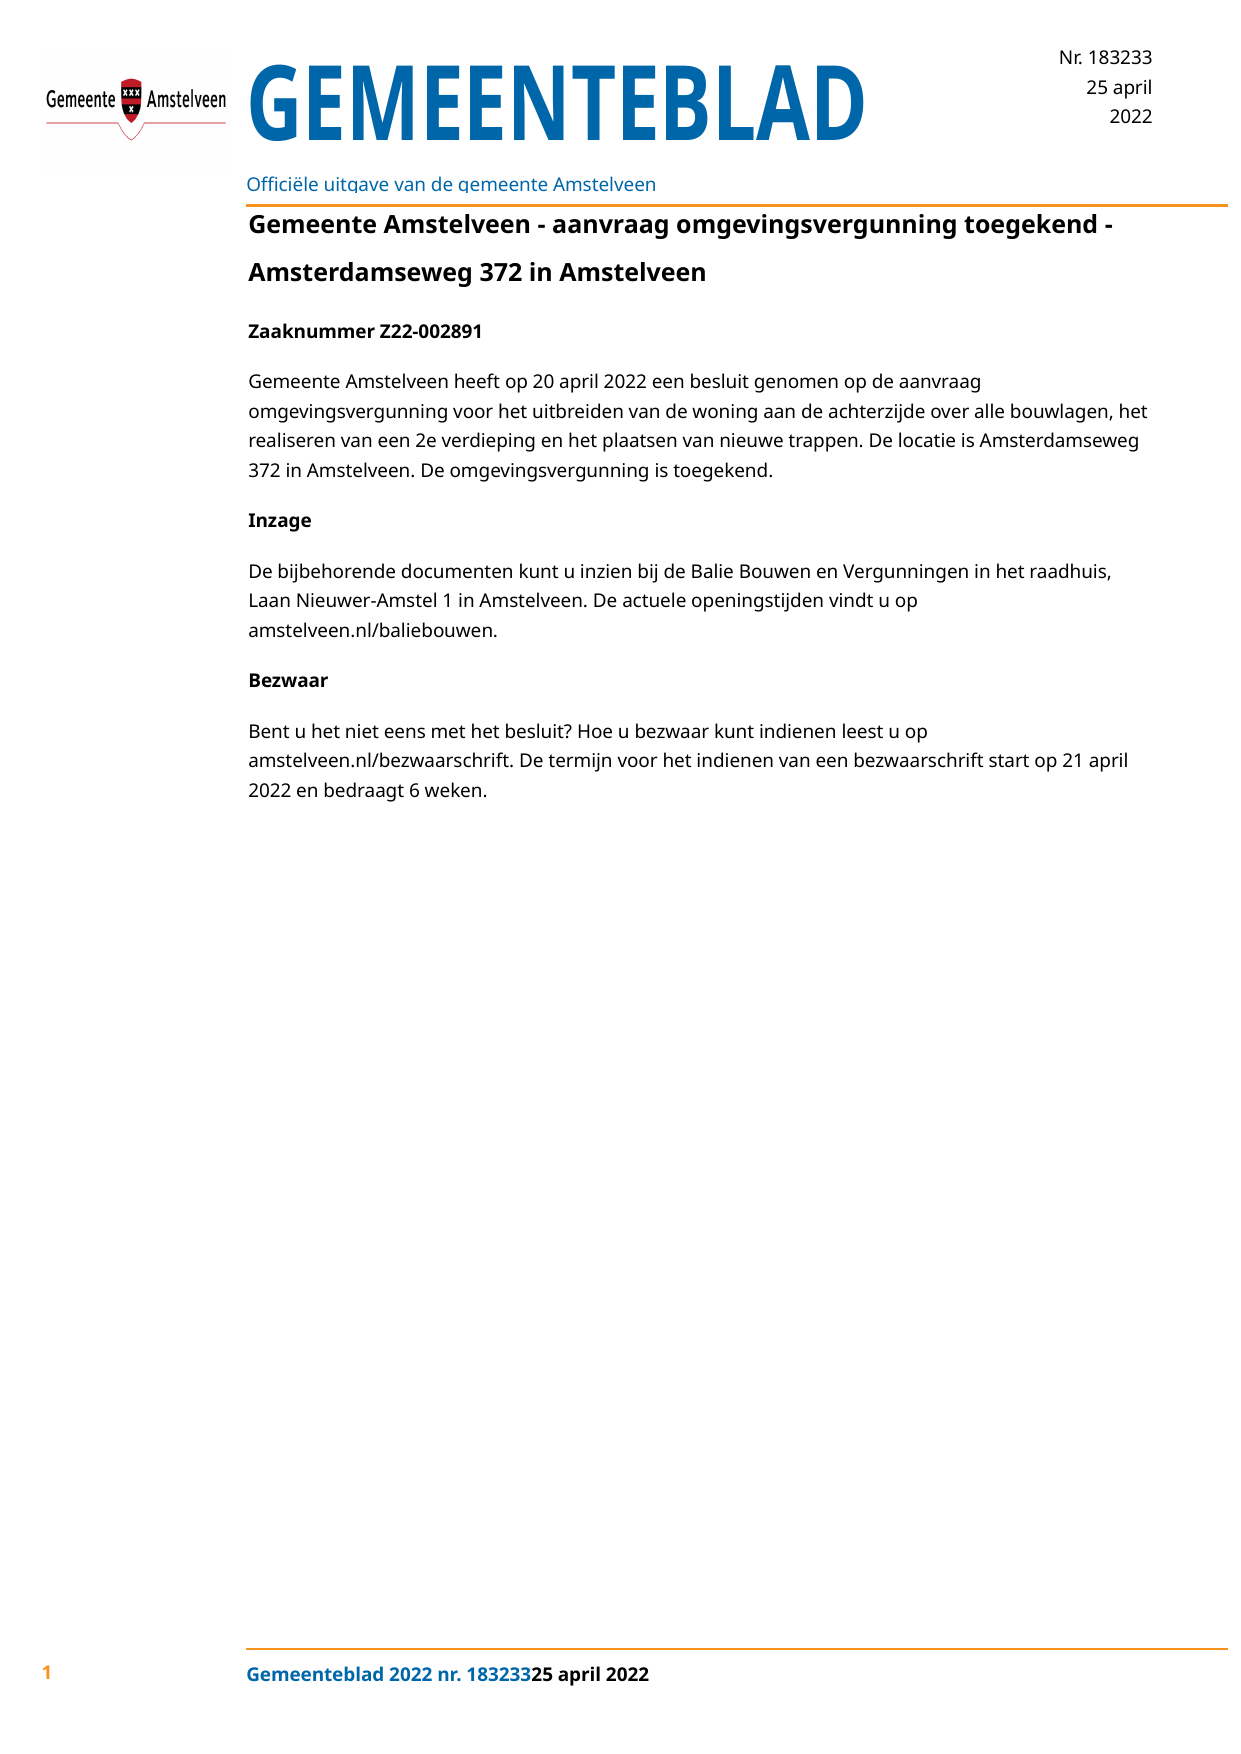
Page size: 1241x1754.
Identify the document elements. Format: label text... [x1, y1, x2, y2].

text De bijbehorende documenten kunt u inzien bij de Balie Bouwen en Vergunningen in het raadhuis, Laan Nieuwer-Amstel 1 in Amstelveen. De actuele openingstijden vindt u op amstelveen.nl/baliebouwen. [248, 558, 1152, 643]
text Bent u het niet eens met het besluit? Hoe u bezwaar kunt indienen leest u op amstelveen.nl/bezwaarschrift. De termijn voor het indienen van een bezwaarschrift start op 21 april 2022 en bedraagt 6 weken. [248, 718, 1152, 803]
text Zaaknummer Z22-002891 [248, 318, 1152, 344]
text Bezwaar [248, 667, 1152, 693]
text Gemeente Amstelveen heeft op 20 april 2022 een besluit genomen op de aanvraag omgevingsvergunning voor het uitbreiden van de woning aan de achterzijde over alle bouwlagen, het realiseren van een 2e verdieping en het plaatsen van nieuwe trappen. De locatie is Amsterdamseweg 372 in Amstelveen. De omgevingsvergunning is toegekend. [248, 368, 1152, 483]
picture [41, 47, 231, 172]
text Inzage [248, 507, 1152, 533]
text Gemeente Amstelveen - aanvraag omgevingsvergunning toegekend - Amsterdamseweg 372 in Amstelveen [248, 207, 1152, 288]
